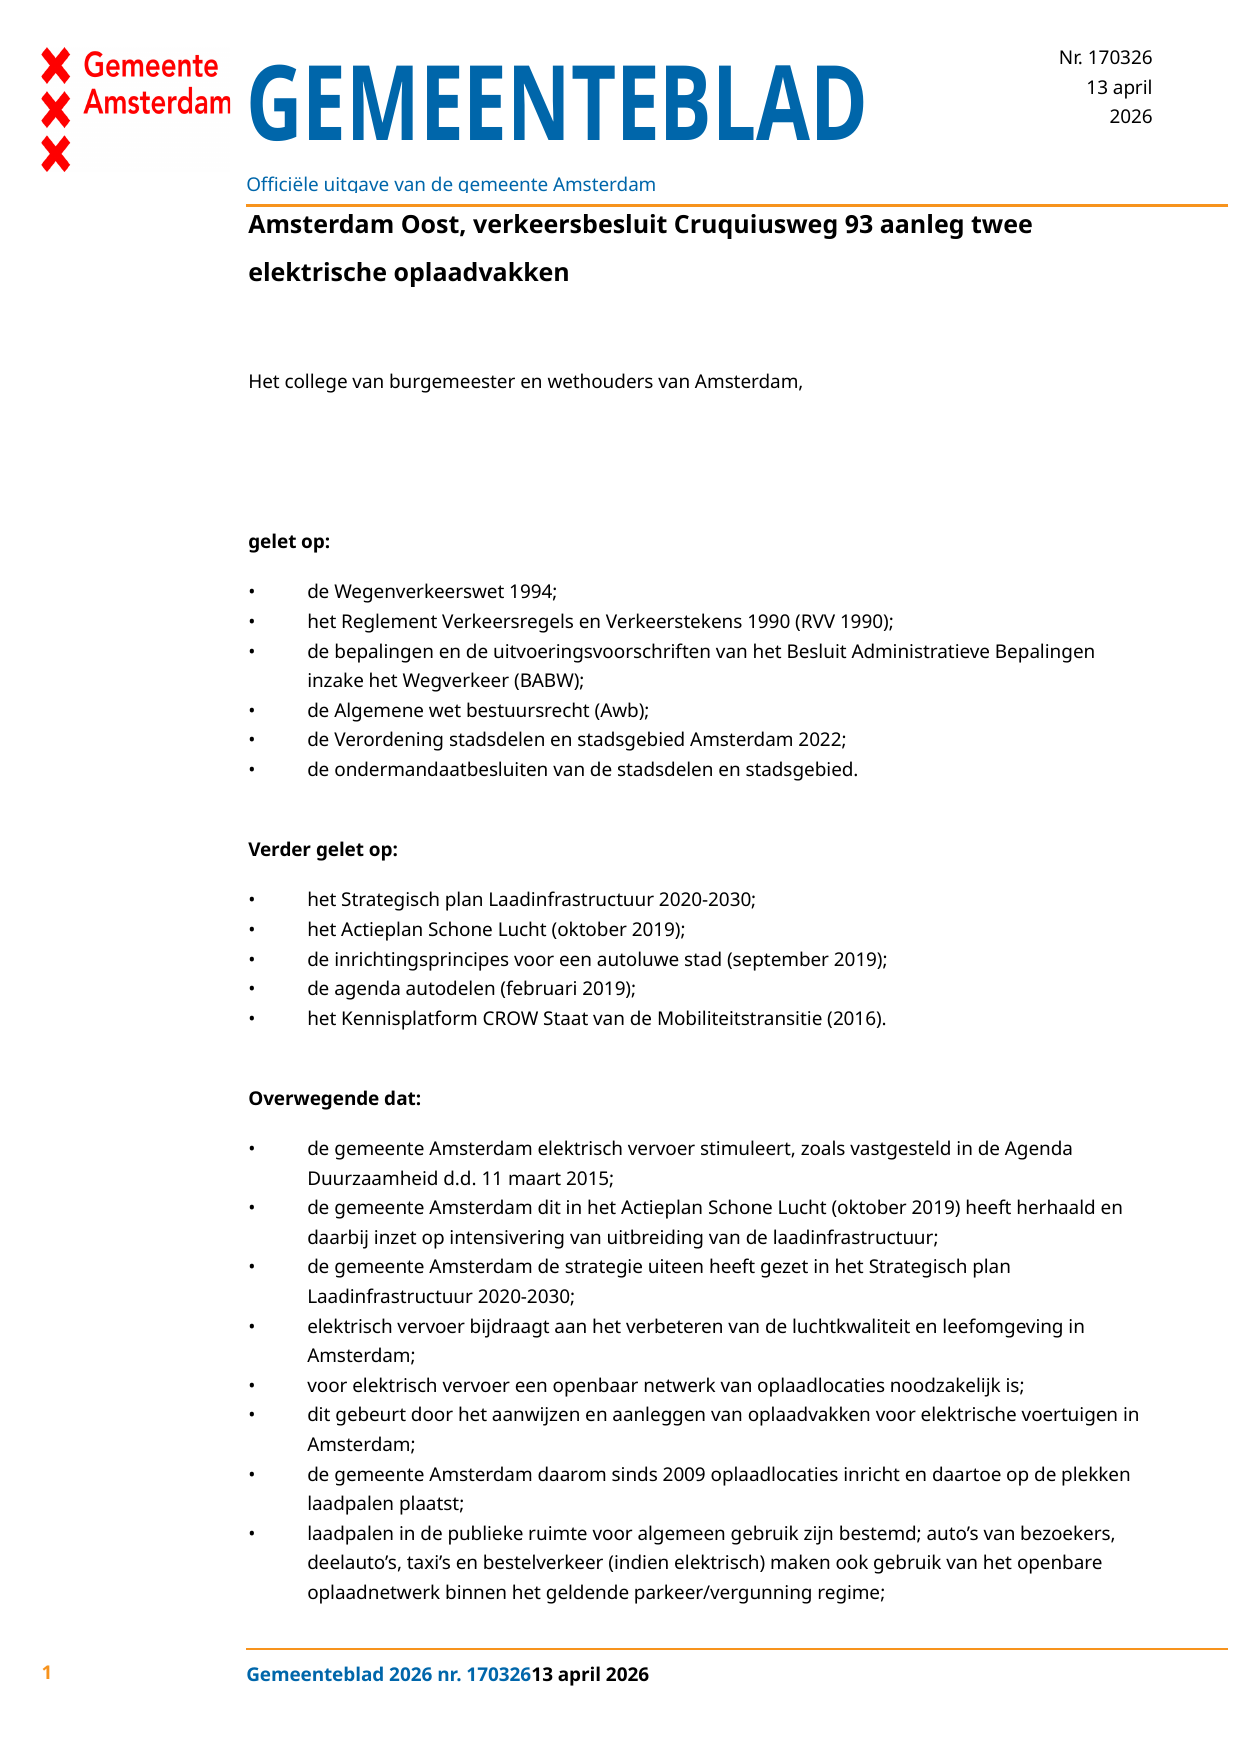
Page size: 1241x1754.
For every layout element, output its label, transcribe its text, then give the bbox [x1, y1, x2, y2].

list voor elektrisch vervoer een openbaar netwerk van oplaadlocaties noodzakelijk is; [248, 1372, 1152, 1398]
list de inrichtingsprincipes voor een autoluwe stad (september 2019); [248, 946, 1152, 971]
list elektrisch vervoer bijdraagt aan het verbeteren van de luchtkwaliteit en leefomgeving in Amsterdam; [248, 1313, 1152, 1368]
list het Actieplan Schone Lucht (oktober 2019); [248, 916, 1152, 942]
list dit gebeurt door het aanwijzen en aanleggen van oplaadvakken voor elektrische voertuigen in Amsterdam; [248, 1402, 1152, 1457]
list de agenda autodelen (februari 2019); [248, 975, 1152, 1001]
list de Algemene wet bestuursrecht (Awb); [248, 697, 1152, 723]
list het Reglement Verkeersregels en Verkeerstekens 1990 (RVV 1990); [248, 608, 1152, 634]
list de Verordening stadsdelen en stadsgebied Amsterdam 2022; [248, 727, 1152, 752]
list de gemeente Amsterdam de strategie uiteen heeft gezet in het Strategisch plan Laadinfrastructuur 2020-2030; [248, 1254, 1152, 1309]
picture [41, 47, 231, 172]
list de gemeente Amsterdam elektrisch vervoer stimuleert, zoals vastgesteld in de Agenda Duurzaamheid d.d. 11 maart 2015; [248, 1135, 1152, 1191]
list de gemeente Amsterdam daarom sinds 2009 oplaadlocaties inricht en daartoe op de plekken laadpalen plaatst; [248, 1461, 1152, 1516]
list het Strategisch plan Laadinfrastructuur 2020-2030; [248, 887, 1152, 912]
list de ondermandaatbesluiten van de stadsdelen en stadsgebied. [248, 756, 1152, 782]
text gelet op: [248, 528, 1152, 554]
text Amsterdam Oost, verkeersbesluit Cruquiusweg 93 aanleg twee elektrische oplaadvakken [248, 207, 1152, 288]
text Overwegende dat: [248, 1085, 1152, 1111]
list het Kennisplatform CROW Staat van de Mobiliteitstransitie (2016). [248, 1005, 1152, 1031]
list de Wegenverkeerswet 1994; [248, 579, 1152, 604]
list de bepalingen en de uitvoeringsvoorschriften van het Besluit Administratieve Bepalingen inzake het Wegverkeer (BABW); [248, 638, 1152, 693]
list de gemeente Amsterdam dit in het Actieplan Schone Lucht (oktober 2019) heeft herhaald en daarbij inzet op intensivering van uitbreiding van de laadinfrastructuur; [248, 1194, 1152, 1250]
text Het college van burgemeester en wethouders van Amsterdam, [248, 368, 1152, 394]
text Verder gelet op: [248, 836, 1152, 862]
list laadpalen in de publieke ruimte voor algemeen gebruik zijn bestemd; auto’s van bezoekers, deelauto’s, taxi’s en bestelverkeer (indien elektrisch) maken ook gebruik van het openbare oplaadnetwerk binnen het geldende parkeer/vergunning regime; [248, 1520, 1152, 1605]
